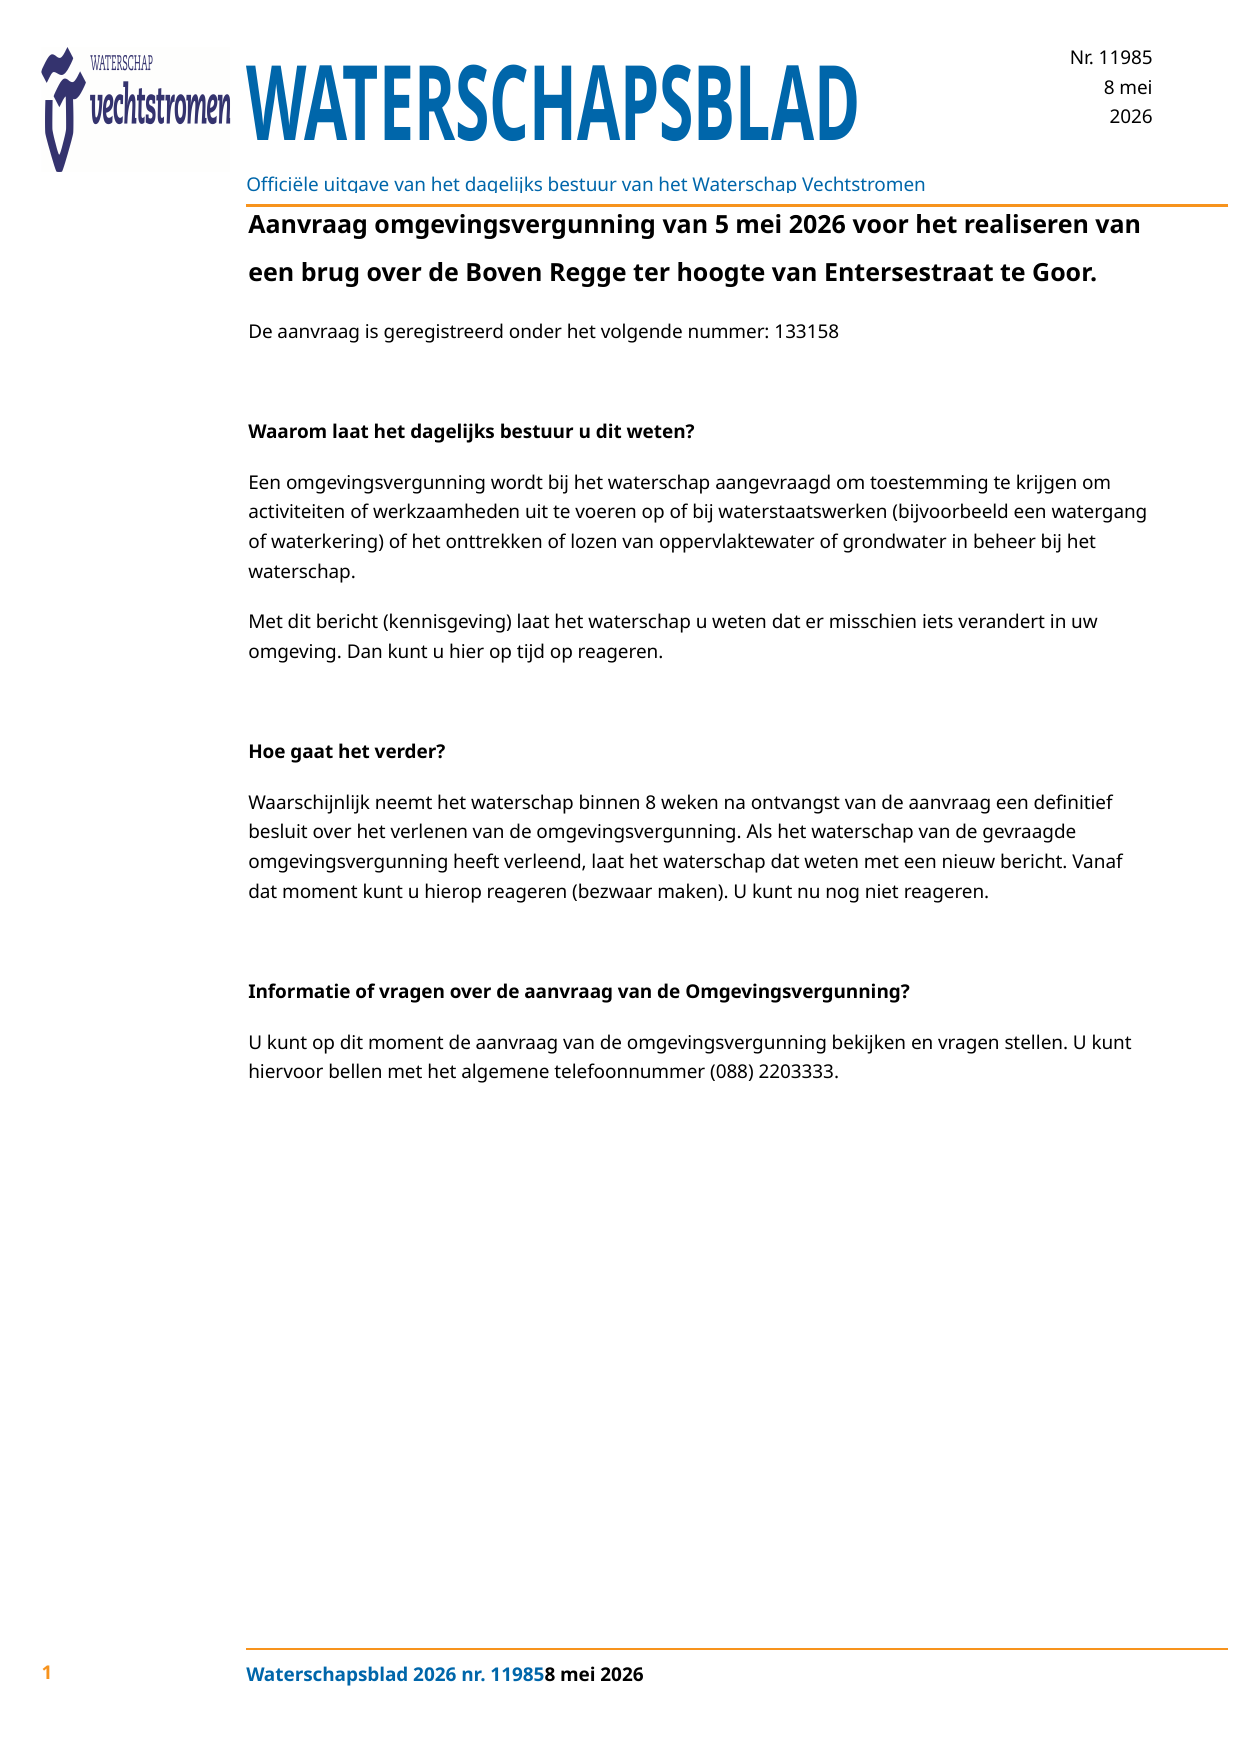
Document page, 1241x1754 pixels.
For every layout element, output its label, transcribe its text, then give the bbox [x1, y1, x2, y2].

text Aanvraag omgevingsvergunning van 5 mei 2026 voor het realiseren van een brug over de Boven Regge ter hoogte van Entersestraat te Goor. [248, 207, 1152, 288]
text Met dit bericht (kennisgeving) laat het waterschap u weten dat er misschien iets verandert in uw omgeving. Dan kunt u hier op tijd op reageren. [248, 608, 1152, 664]
text Informatie of vragen over de aanvraag van de Omgevingsvergunning? [248, 979, 1152, 1004]
picture [41, 47, 231, 172]
text De aanvraag is geregistreerd onder het volgende nummer: 133158 [248, 318, 1152, 344]
text Waarschijnlijk neemt het waterschap binnen 8 weken na ontvangst van de aanvraag een definitief besluit over het verlenen van de omgevingsvergunning. Als het waterschap van de gevraagde omgevingsvergunning heeft verleend, laat het waterschap dat weten met een nieuw bericht. Vanaf dat moment kunt u hierop reageren (bezwaar maken). U kunt nu nog niet reageren. [248, 789, 1152, 904]
text Een omgevingsvergunning wordt bij het waterschap aangevraagd om toestemming te krijgen om activiteiten of werkzaamheden uit te voeren op of bij waterstaatswerken (bijvoorbeeld een watergang of waterkering) of het onttrekken of lozen van oppervlaktewater of grondwater in beheer bij het waterschap. [248, 469, 1152, 584]
text U kunt op dit moment de aanvraag van de omgevingsvergunning bekijken en vragen stellen. U kunt hiervoor bellen met het algemene telefoonnummer (088) 2203333. [248, 1029, 1152, 1084]
text Waarom laat het dagelijks bestuur u dit weten? [248, 419, 1152, 444]
text Hoe gaat het verder? [248, 739, 1152, 764]
